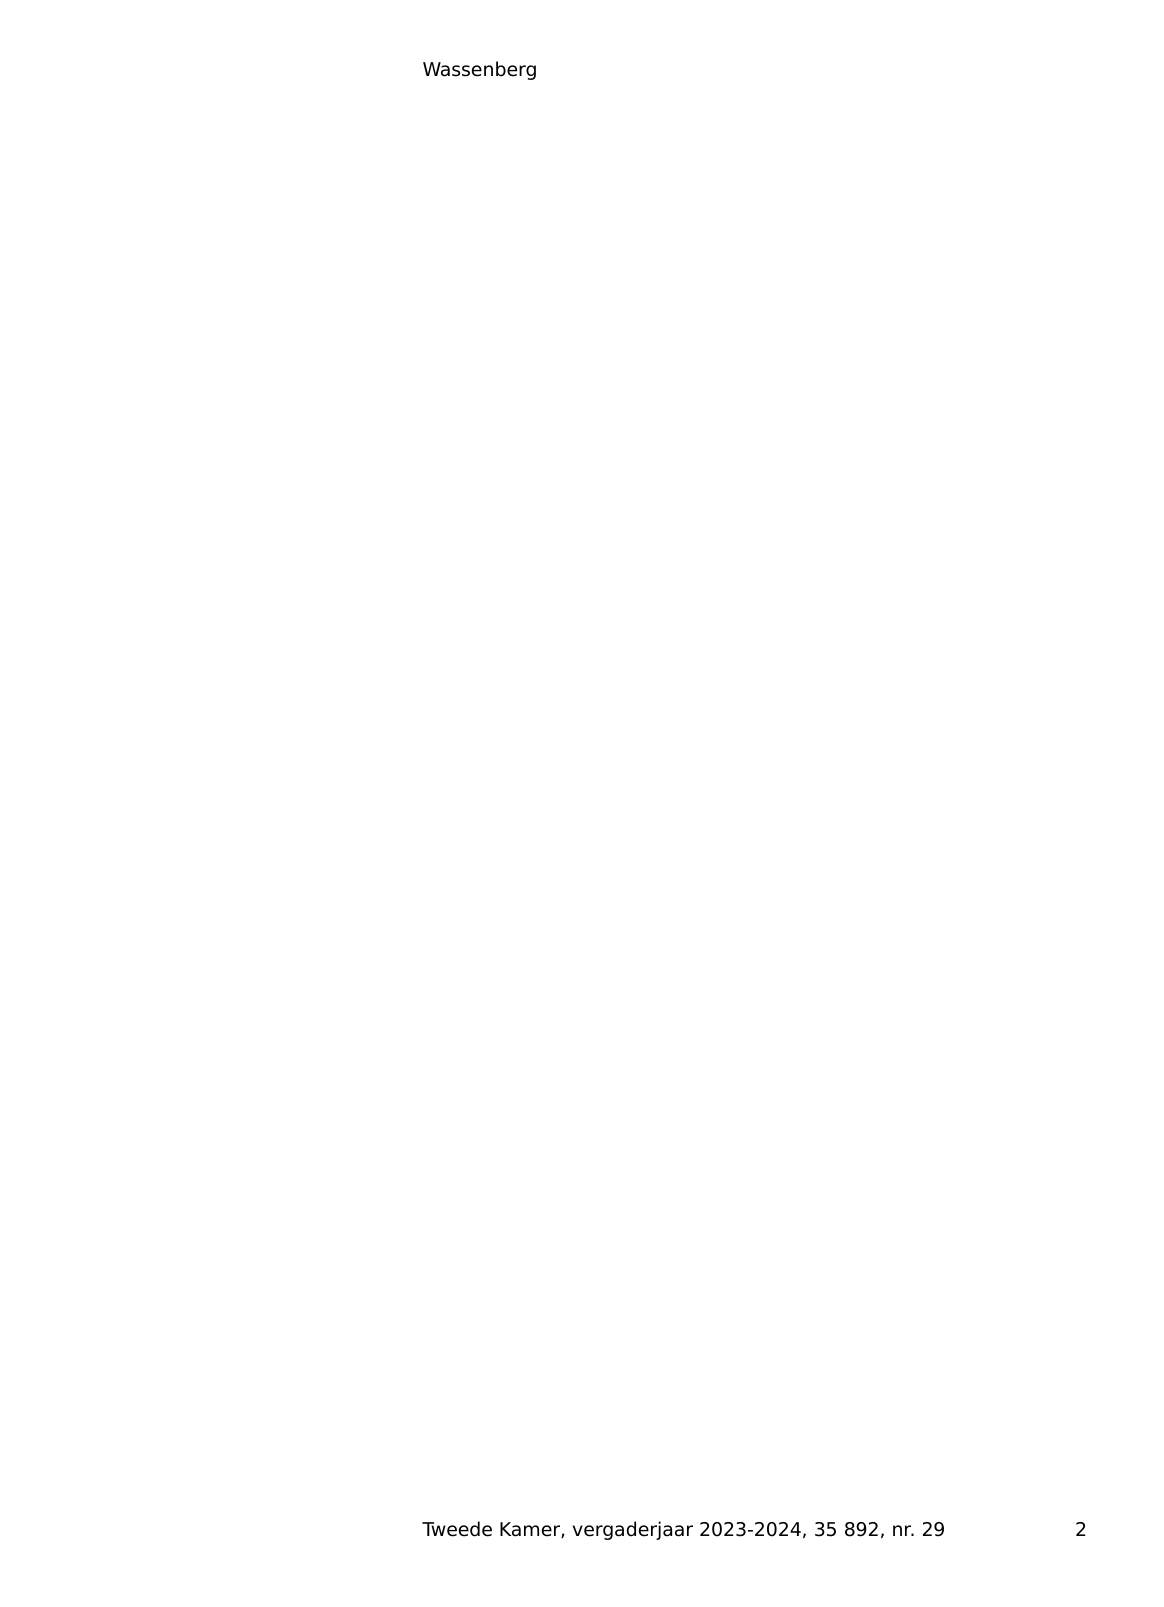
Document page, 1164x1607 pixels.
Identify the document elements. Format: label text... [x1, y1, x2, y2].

text Wassenberg [422, 59, 1087, 81]
